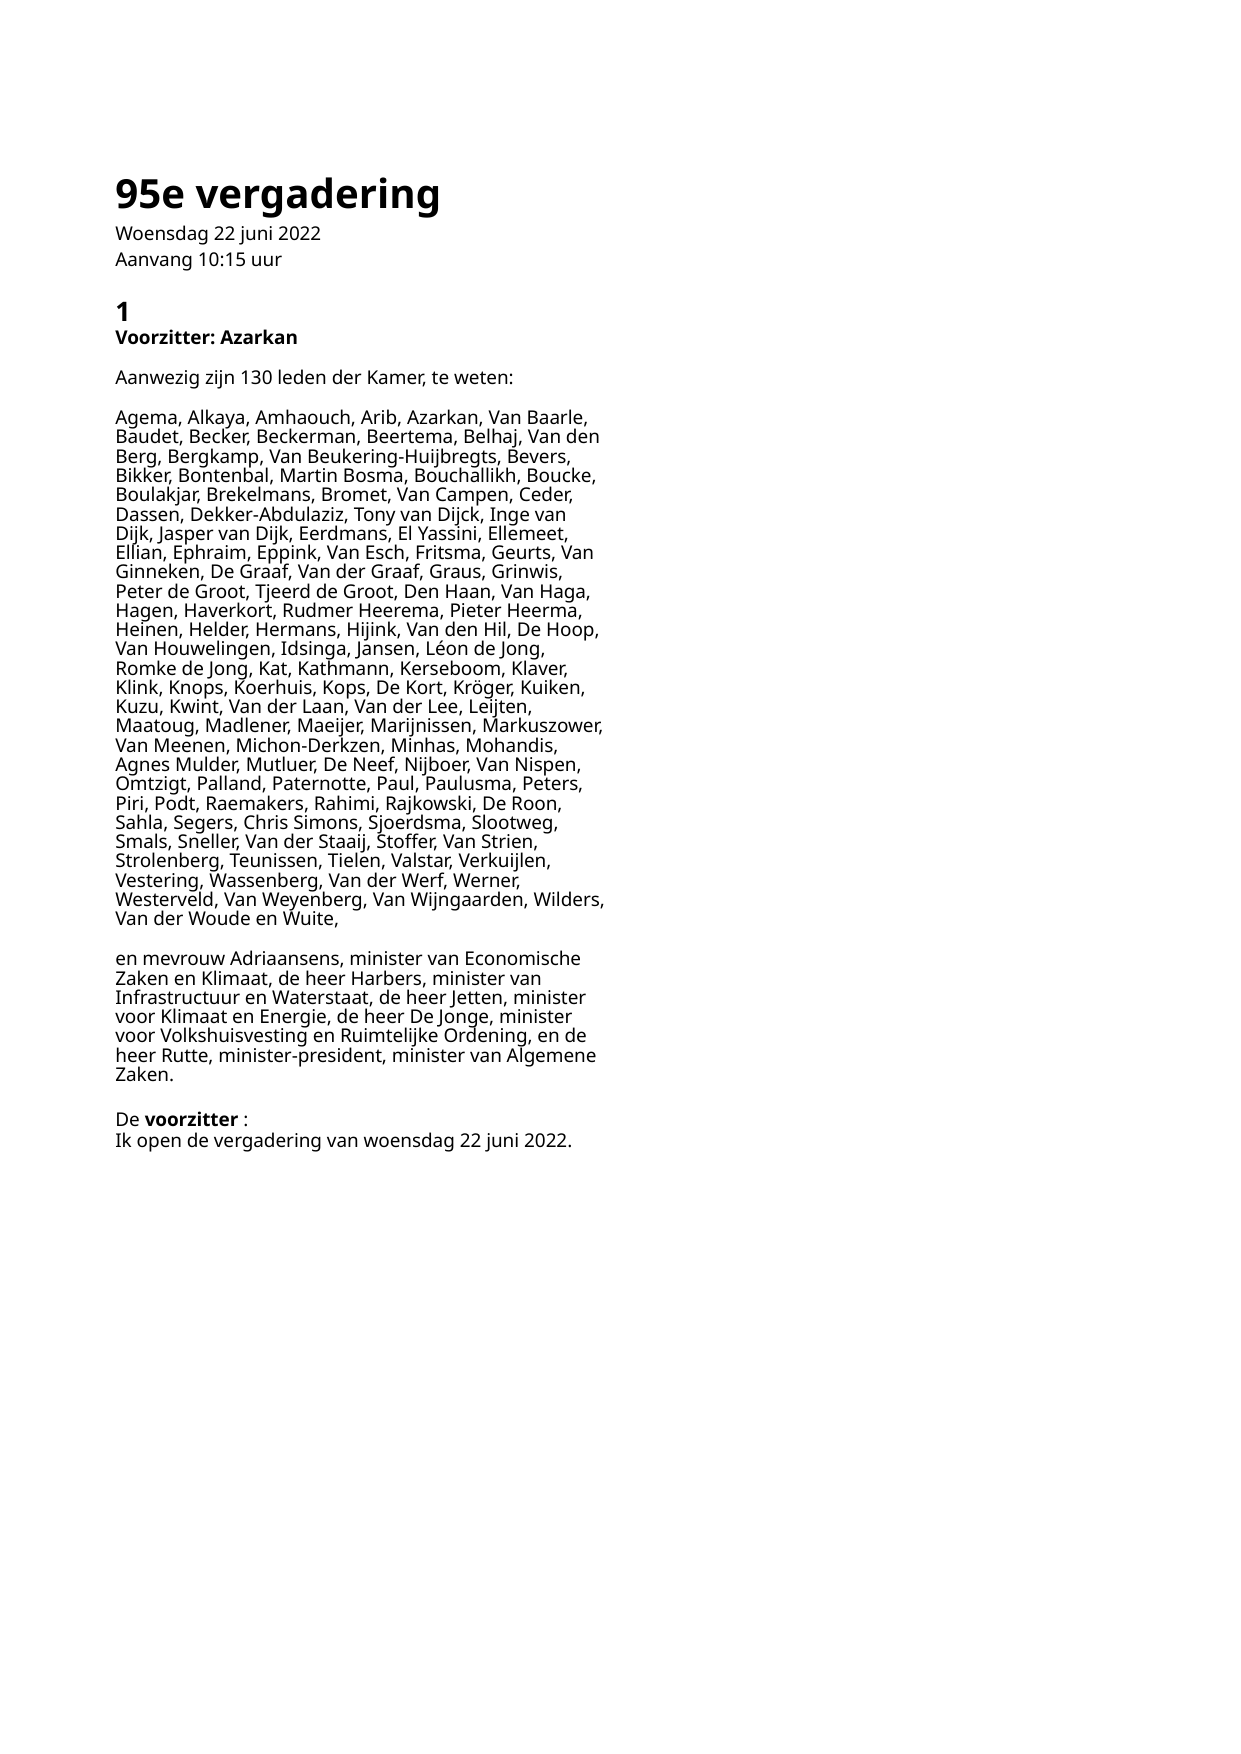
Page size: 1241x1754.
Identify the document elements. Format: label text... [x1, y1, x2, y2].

text Agema, Alkaya, Amhaouch, Arib, Azarkan, Van Baarle, Baudet, Becker, Beckerman, Beertema, Belhaj, Van den Berg, Bergkamp, Van Beukering-Huijbregts, Bevers, Bikker, Bontenbal, Martin Bosma, Bouchallikh, Boucke, Boulakjar, Brekelmans, Bromet, Van Campen, Ceder, Dassen, Dekker-Abdulaziz, Tony van Dijck, Inge van Dijk, Jasper van Dijk, Eerdmans, El Yassini, Ellemeet, Ellian, Ephraim, Eppink, Van Esch, Fritsma, Geurts, Van Ginneken, De Graaf, Van der Graaf, Graus, Grinwis, Peter de Groot, Tjeerd de Groot, Den Haan, Van Haga, Hagen, Haverkort, Rudmer Heerema, Pieter Heerma, Heinen, Helder, Hermans, Hijink, Van den Hil, De Hoop, Van Houwelingen, Idsinga, Jansen, Léon de Jong, Romke de Jong, Kat, Kathmann, Kerseboom, Klaver, Klink, Knops, Koerhuis, Kops, De Kort, Kröger, Kuiken, Kuzu, Kwint, Van der Laan, Van der Lee, Leijten, Maatoug, Madlener, Maeijer, Marijnissen, Markuszower, Van Meenen, Michon-Derkzen, Minhas, Mohandis, Agnes Mulder, Mutluer, De Neef, Nijboer, Van Nispen, Omtzigt, Palland, Paternotte, Paul, Paulusma, Peters, Piri, Podt, Raemakers, Rahimi, Rajkowski, De Roon, Sahla, Segers, Chris Simons, Sjoerdsma, Slootweg, Smals, Sneller, Van der Staaij, Stoffer, Van Strien, Strolenberg, Teunissen, Tielen, Valstar, Verkuijlen, Vestering, Wassenberg, Van der Werf, Werner, Westerveld, Van Weyenberg, Van Wijngaarden, Wilders, Van der Woude en Wuite, [115, 409, 605, 929]
text 95e vergadering [115, 165, 605, 220]
text De voorzitter : [115, 1106, 605, 1132]
text 1 [115, 292, 605, 329]
text Aanwezig zijn 130 leden der Kamer, te weten: [115, 369, 605, 388]
text Woensdag 22 juni 2022 [115, 220, 605, 246]
text en mevrouw Adriaansens, minister van Economische Zaken en Klimaat, de heer Harbers, minister van Infrastructuur en Waterstaat, de heer Jetten, minister voor Klimaat en Energie, de heer De Jonge, minister voor Volkshuisvesting en Ruimtelijke Ordening, en de heer Rutte, minister-president, minister van Algemene Zaken. [115, 950, 605, 1085]
text Ik open de vergadering van woensdag 22 juni 2022. [115, 1132, 605, 1151]
text Voorzitter: Azarkan [115, 329, 605, 348]
text Aanvang 10:15 uur [115, 246, 605, 272]
